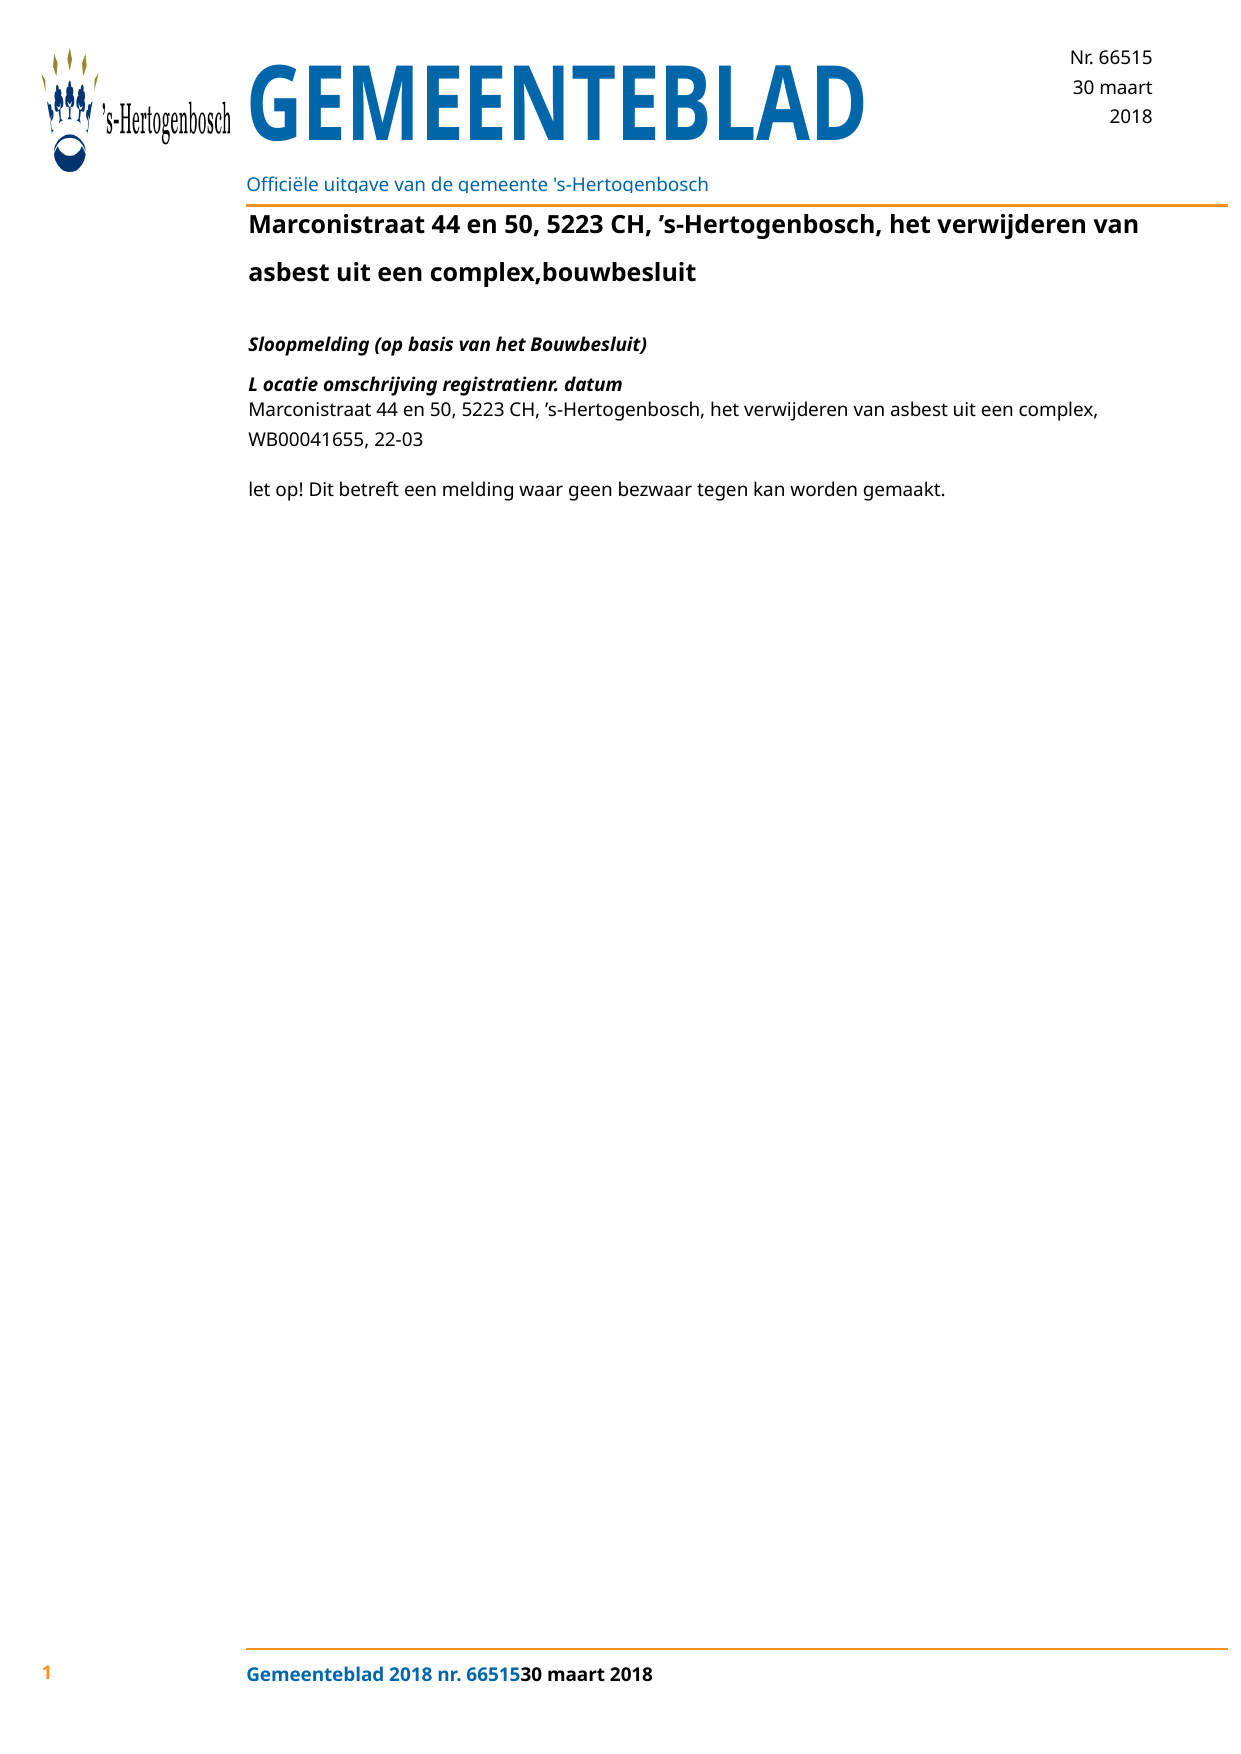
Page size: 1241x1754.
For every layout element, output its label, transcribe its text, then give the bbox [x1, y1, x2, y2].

text Sloopmelding (op basis van het Bouwbesluit) [248, 331, 1152, 357]
text Marconistraat 44 en 50, 5223 CH, ’s-Hertogenbosch, het verwijderen van asbest uit een complex, WB00041655, 22-03 [248, 396, 1152, 452]
picture [41, 47, 231, 172]
text L ocatie omschrijving registratienr. datum [248, 371, 1152, 396]
text Marconistraat 44 en 50, 5223 CH, ’s-Hertogenbosch, het verwijderen van asbest uit een complex,bouwbesluit [248, 207, 1152, 288]
text let op! Dit betreft een melding waar geen bezwaar tegen kan worden gemaakt. [248, 476, 1152, 502]
